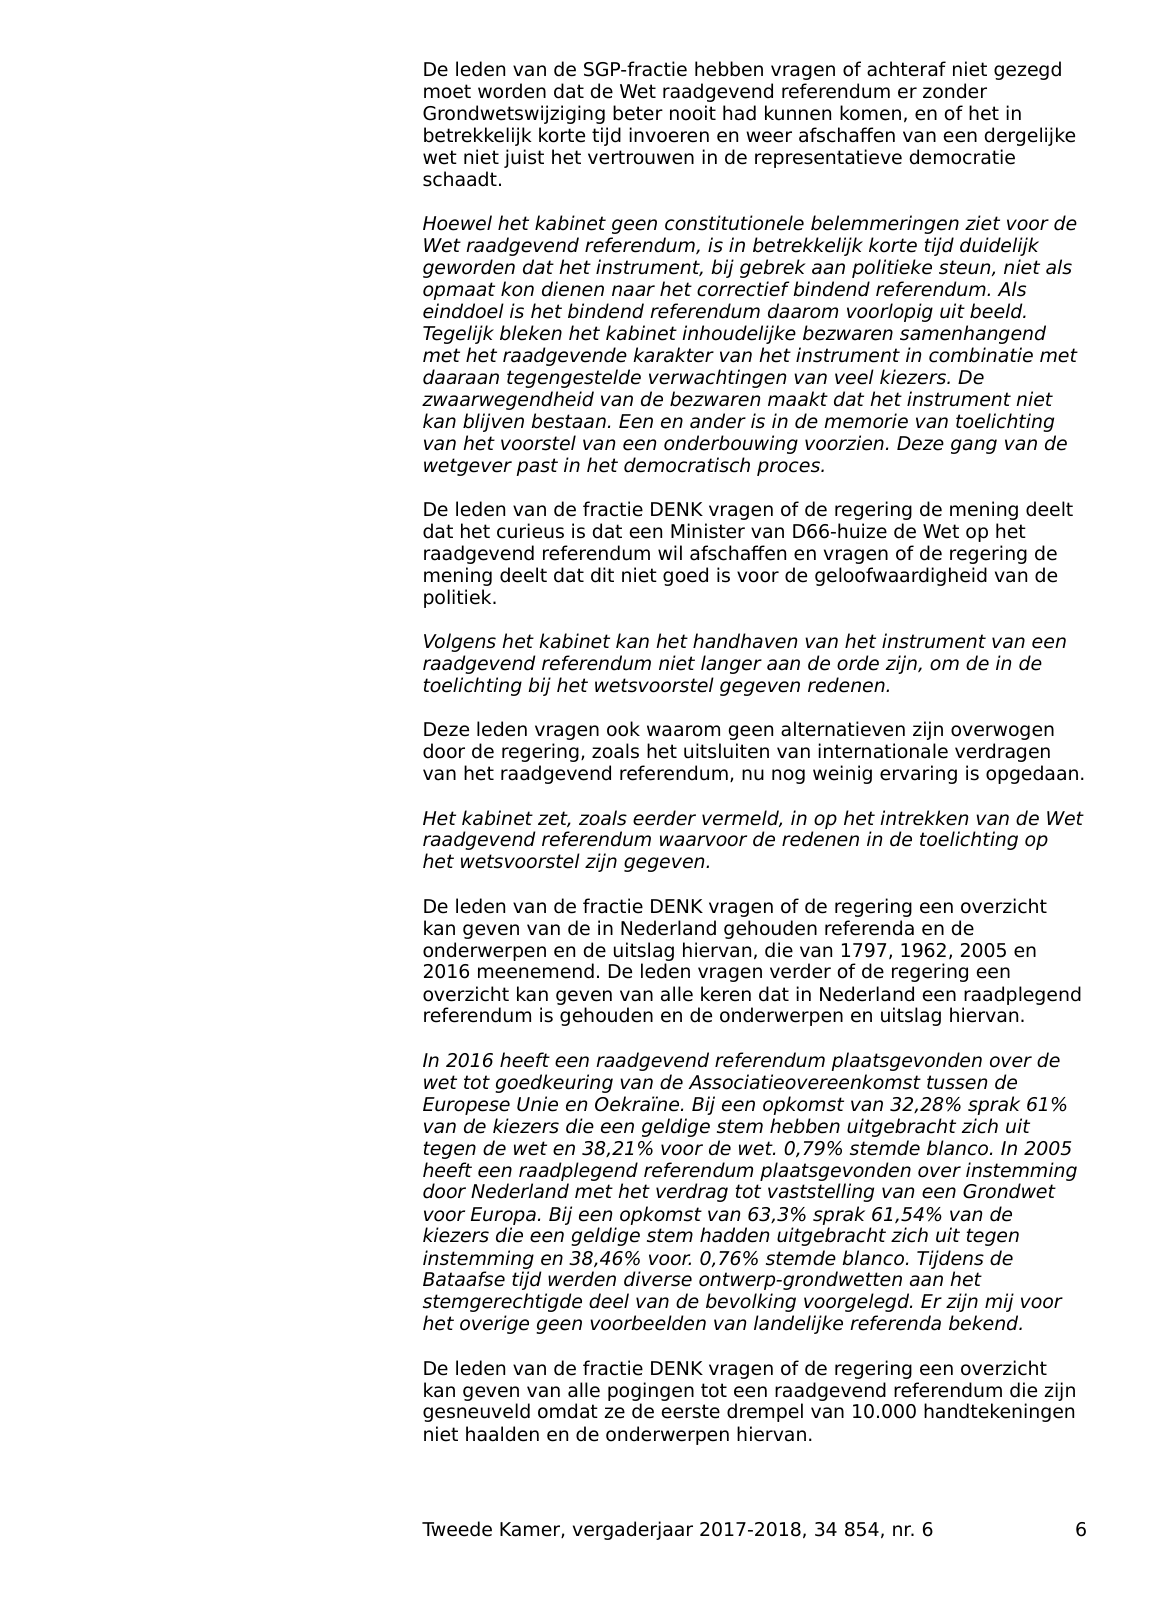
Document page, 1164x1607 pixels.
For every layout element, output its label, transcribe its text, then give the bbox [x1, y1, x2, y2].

text De leden van de fractie DENK vragen of de regering de mening deelt dat het curieus is dat een Minister van D66-huize de Wet op het raadgevend referendum wil afschaffen en vragen of de regering de mening deelt dat dit niet goed is voor de geloofwaardigheid van de politiek. [422, 499, 1087, 609]
text De leden van de fractie DENK vragen of de regering een overzicht kan geven van alle pogingen tot een raadgevend referendum die zijn gesneuveld omdat ze de eerste drempel van 10.000 handtekeningen niet haalden en de onderwerpen hiervan. [422, 1357, 1087, 1445]
text Deze leden vragen ook waarom geen alternatieven zijn overwogen door de regering, zoals het uitsluiten van internationale verdragen van het raadgevend referendum, nu nog weinig ervaring is opgedaan. [422, 719, 1087, 785]
text Het kabinet zet, zoals eerder vermeld, in op het intrekken van de Wet raadgevend referendum waarvoor de redenen in de toelichting op het wetsvoorstel zijn gegeven. [422, 807, 1087, 873]
text Volgens het kabinet kan het handhaven van het instrument van een raadgevend referendum niet langer aan de orde zijn, om de in de toelichting bij het wetsvoorstel gegeven redenen. [422, 631, 1087, 697]
text De leden van de SGP-fractie hebben vragen of achteraf niet gezegd moet worden dat de Wet raadgevend referendum er zonder Grondwetswijziging beter nooit had kunnen komen, en of het in betrekkelijk korte tijd invoeren en weer afschaffen van een dergelijke wet niet juist het vertrouwen in de representatieve democratie schaadt. [422, 59, 1087, 191]
text In 2016 heeft een raadgevend referendum plaatsgevonden over de wet tot goedkeuring van de Associatieovereenkomst tussen de Europese Unie en Oekraïne. Bij een opkomst van 32,28% sprak 61% van de kiezers die een geldige stem hebben uitgebracht zich uit tegen de wet en 38,21% voor de wet. 0,79% stemde blanco. In 2005 heeft een raadplegend referendum plaatsgevonden over instemming door Nederland met het verdrag tot vaststelling van een Grondwet voor Europa. Bij een opkomst van 63,3% sprak 61,54% van de kiezers die een geldige stem hadden uitgebracht zich uit tegen instemming en 38,46% voor. 0,76% stemde blanco. Tijdens de Bataafse tijd werden diverse ontwerp-grondwetten aan het stemgerechtigde deel van de bevolking voorgelegd. Er zijn mij voor het overige geen voorbeelden van landelijke referenda bekend. [422, 1049, 1087, 1335]
text Hoewel het kabinet geen constitutionele belemmeringen ziet voor de Wet raadgevend referendum, is in betrekkelijk korte tijd duidelijk geworden dat het instrument, bij gebrek aan politieke steun, niet als opmaat kon dienen naar het correctief bindend referendum. Als einddoel is het bindend referendum daarom voorlopig uit beeld. Tegelijk bleken het kabinet inhoudelijke bezwaren samenhangend met het raadgevende karakter van het instrument in combinatie met daaraan tegengestelde verwachtingen van veel kiezers. De zwaarwegendheid van de bezwaren maakt dat het instrument niet kan blijven bestaan. Een en ander is in de memorie van toelichting van het voorstel van een onderbouwing voorzien. Deze gang van de wetgever past in het democratisch proces. [422, 213, 1087, 477]
text De leden van de fractie DENK vragen of de regering een overzicht kan geven van de in Nederland gehouden referenda en de onderwerpen en de uitslag hiervan, die van 1797, 1962, 2005 en 2016 meenemend. De leden vragen verder of de regering een overzicht kan geven van alle keren dat in Nederland een raadplegend referendum is gehouden en de onderwerpen en uitslag hiervan. [422, 896, 1087, 1027]
